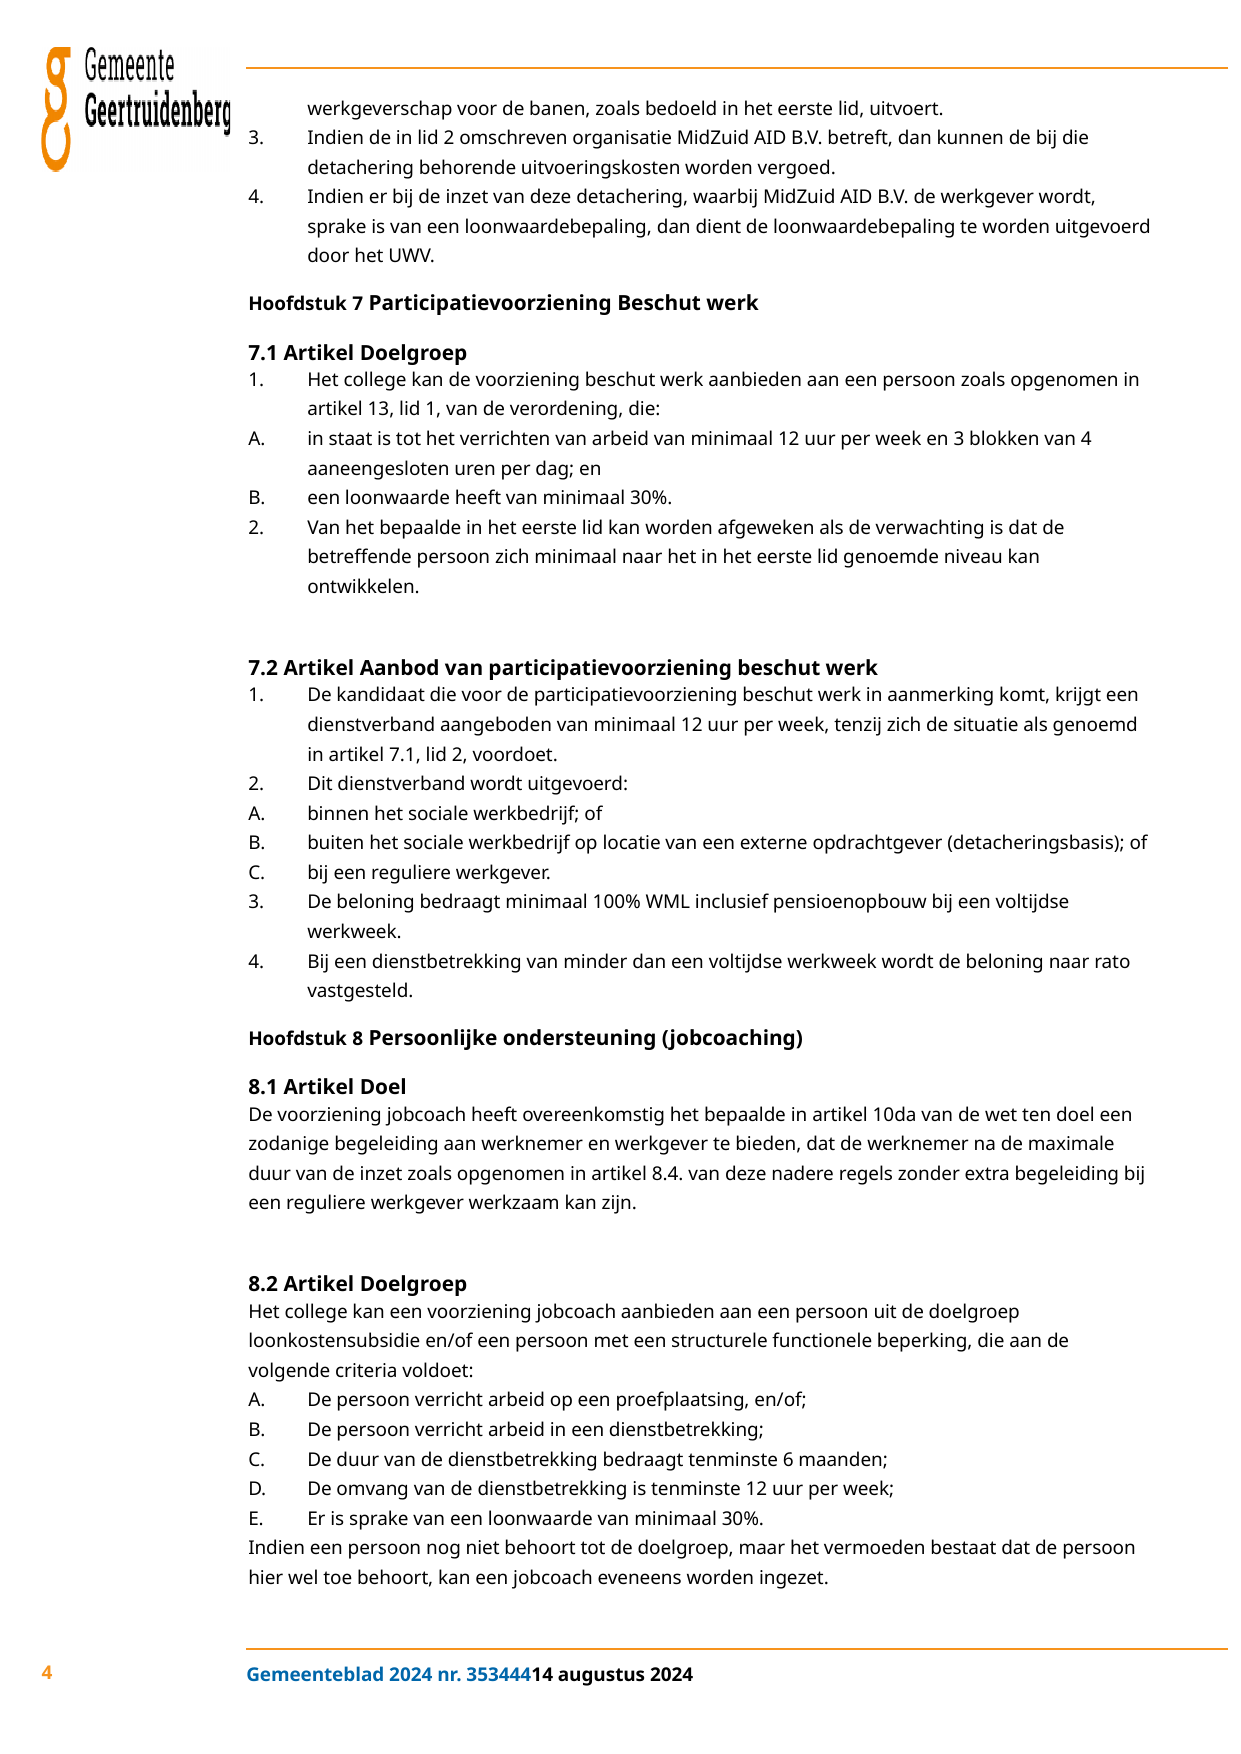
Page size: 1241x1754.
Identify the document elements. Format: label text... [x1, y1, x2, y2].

list bij een reguliere werkgever. [248, 859, 1152, 885]
list Er is sprake van een loonwaarde van minimaal 30%. [248, 1505, 1152, 1531]
text 8.2 Artikel Doelgroep [248, 1269, 1152, 1298]
list Dit dienstverband wordt uitgevoerd: [248, 770, 1152, 796]
list Bij een dienstbetrekking van minder dan een voltijdse werkweek wordt de beloning naar rato vastgesteld. [248, 948, 1152, 1003]
text 8.1 Artikel Doel [248, 1072, 1152, 1101]
text Hoofdstuk 8 Persoonlijke ondersteuning (jobcoaching) [248, 1023, 1152, 1051]
text De voorziening jobcoach heeft overeenkomstig het bepaalde in artikel 10da van de wet ten doel een zodanige begeleiding aan werknemer en werkgever te bieden, dat de werknemer na de maximale duur van de inzet zoals opgenomen in artikel 8.4. van deze nadere regels zonder extra begeleiding bij een reguliere werkgever werkzaam kan zijn. [248, 1101, 1152, 1215]
list De omvang van de dienstbetrekking is tenminste 12 uur per week; [248, 1475, 1152, 1501]
list werkgeverschap voor de banen, zoals bedoeld in het eerste lid, uitvoert. [248, 95, 1152, 121]
list Van het bepaalde in het eerste lid kan worden afgeweken als de verwachting is dat de betreffende persoon zich minimaal naar het in het eerste lid genoemde niveau kan ontwikkelen. [248, 514, 1152, 599]
list Het college kan de voorziening beschut werk aanbieden aan een persoon zoals opgenomen in artikel 13, lid 1, van de verordening, die: [248, 366, 1152, 421]
text Hoofdstuk 7 Participatievoorziening Beschut werk [248, 288, 1152, 317]
list binnen het sociale werkbedrijf; of [248, 800, 1152, 826]
list De persoon verricht arbeid op een proefplaatsing, en/of; [248, 1387, 1152, 1412]
list Indien er bij de inzet van deze detachering, waarbij MidZuid AID B.V. de werkgever wordt, sprake is van een loonwaardebepaling, dan dient de loonwaardebepaling te worden uitgevoerd door het UWV. [248, 183, 1152, 268]
list De persoon verricht arbeid in een dienstbetrekking; [248, 1416, 1152, 1442]
text Indien een persoon nog niet behoort tot de doelgroep, maar het vermoeden bestaat dat de persoon hier wel toe behoort, kan een jobcoach eveneens worden ingezet. [248, 1534, 1152, 1590]
text 7.2 Artikel Aanbod van participatievoorziening beschut werk [248, 653, 1152, 682]
list De duur van de dienstbetrekking bedraagt tenminste 6 maanden; [248, 1446, 1152, 1472]
text 7.1 Artikel Doelgroep [248, 338, 1152, 366]
list een loonwaarde heeft van minimaal 30%. [248, 484, 1152, 510]
list De kandidaat die voor de participatievoorziening beschut werk in aanmerking komt, krijgt een dienstverband aangeboden van minimaal 12 uur per week, tenzij zich de situatie als genoemd in artikel 7.1, lid 2, voordoet. [248, 682, 1152, 766]
text Het college kan een voorziening jobcoach aanbieden aan een persoon uit de doelgroep loonkostensubsidie en/of een persoon met een structurele functionele beperking, die aan de volgende criteria voldoet: [248, 1298, 1152, 1383]
list Indien de in lid 2 omschreven organisatie MidZuid AID B.V. betreft, dan kunnen de bij die detachering behorende uitvoeringskosten worden vergoed. [248, 124, 1152, 180]
list De beloning bedraagt minimaal 100% WML inclusief pensioenopbouw bij een voltijdse werkweek. [248, 889, 1152, 944]
list in staat is tot het verrichten van arbeid van minimaal 12 uur per week en 3 blokken van 4 aaneengesloten uren per dag; en [248, 425, 1152, 481]
picture [41, 47, 231, 172]
list buiten het sociale werkbedrijf op locatie van een externe opdrachtgever (detacheringsbasis); of [248, 829, 1152, 855]
